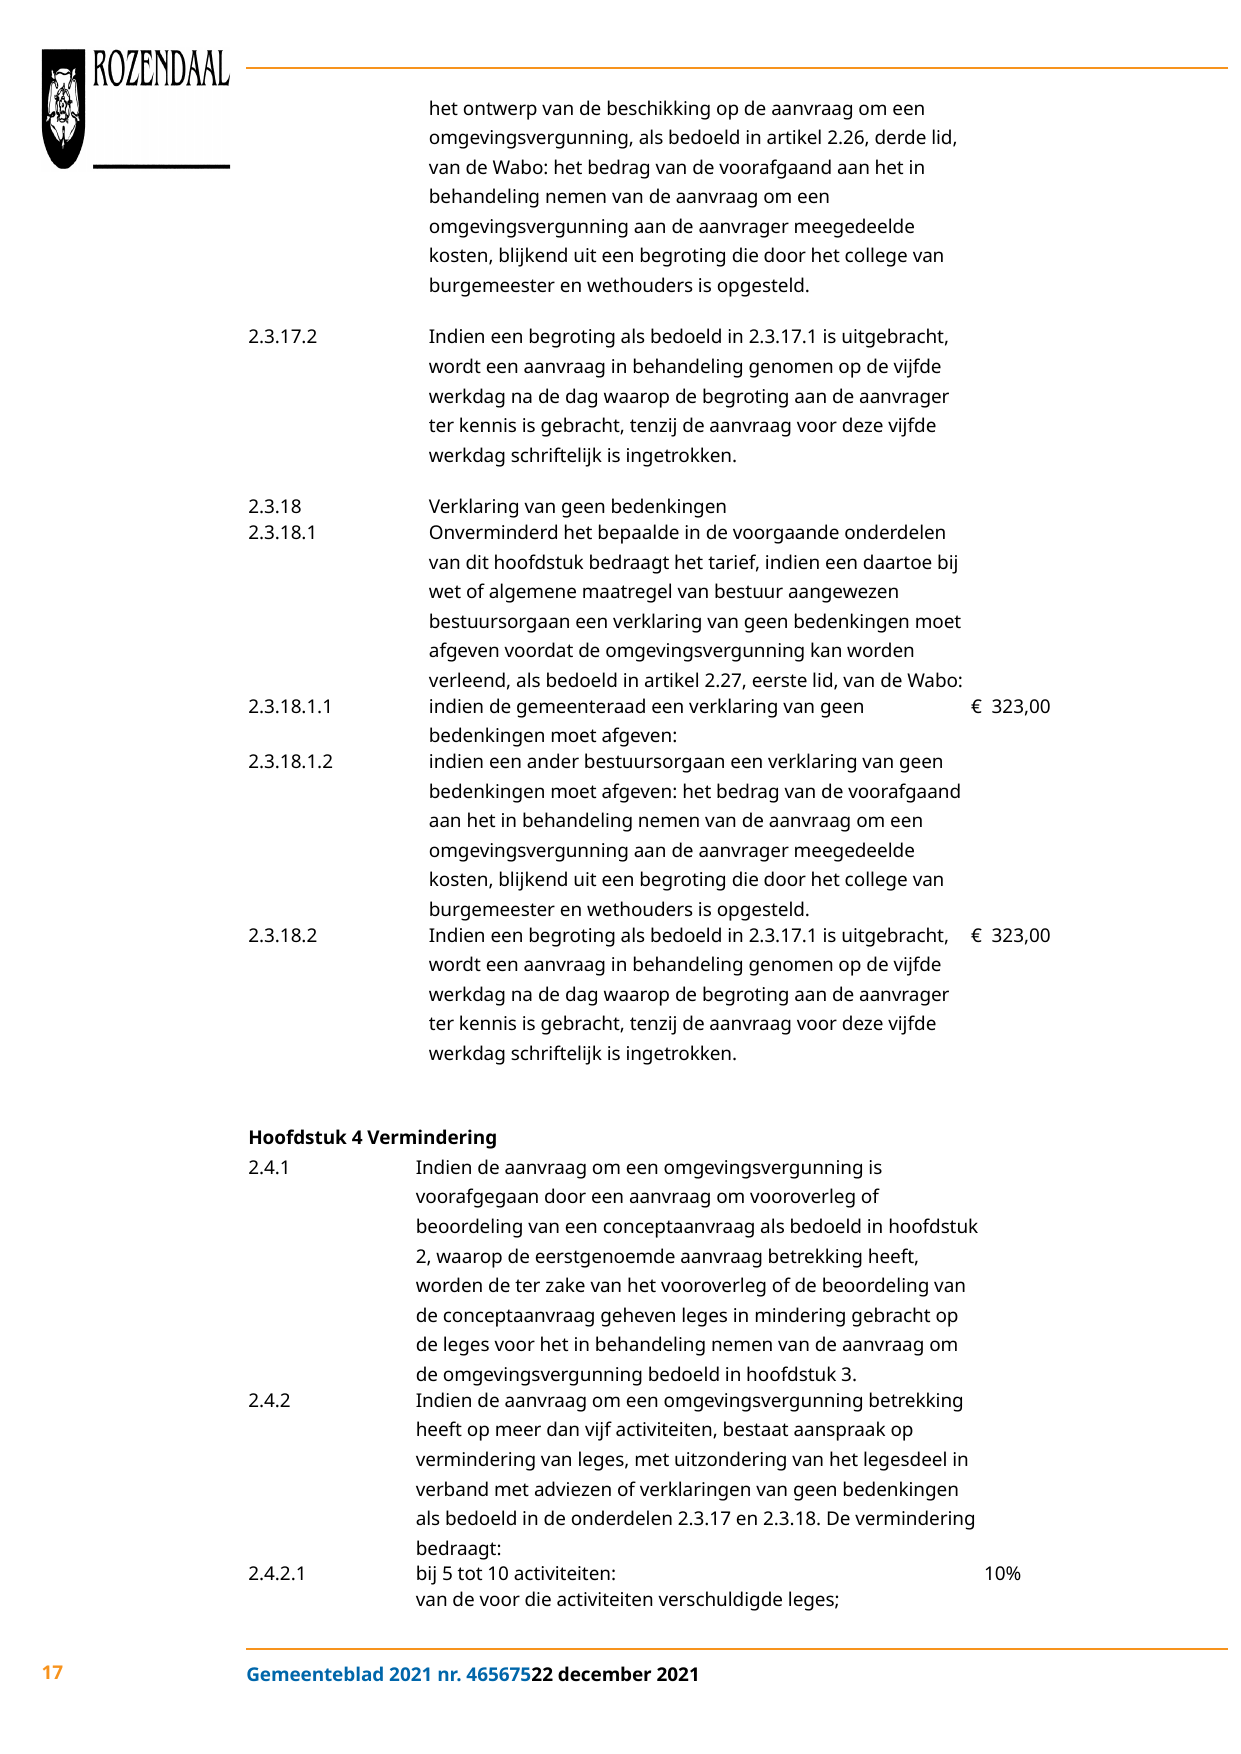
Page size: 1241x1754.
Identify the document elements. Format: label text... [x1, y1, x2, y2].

table_cell 2.3.18.1.2 [248, 748, 429, 922]
table_cell 2.4.2.1 [248, 1561, 416, 1586]
table_cell [248, 95, 429, 298]
table_cell [971, 494, 1152, 519]
table_cell [971, 468, 1152, 493]
table_header Indien de aanvraag om een omgevingsvergunning is voorafgegaan door een aanvraag om vooroverleg of beoordeling van een conceptaanvraag als bedoeld in hoofdstuk 2, waarop de eerstgenoemde aanvraag betrekking heeft, worden de ter zake van het vooroverleg of de beoordeling van de conceptaanvraag geheven leges in mindering gebracht op de leges voor het in behandeling nemen van de aanvraag om de omgevingsvergunning bedoeld in hoofdstuk 3. [416, 1154, 984, 1387]
table_cell [971, 1066, 1152, 1092]
table_cell € 323,00 [971, 922, 1152, 1066]
table_cell [971, 519, 1152, 693]
table_cell [248, 298, 429, 324]
table_cell [248, 468, 429, 493]
table_cell 10% [984, 1561, 1152, 1586]
table_cell 2.3.17.2 [248, 324, 429, 468]
table_cell het ontwerp van de beschikking op de aanvraag om een omgevingsvergunning, als bedoeld in artikel 2.26, derde lid, van de Wabo: het bedrag van de voorafgaand aan het in behandeling nemen van de aanvraag om een omgevingsvergunning aan de aanvrager meegedeelde kosten, blijkend uit een begroting die door het college van burgemeester en wethouders is opgesteld. [429, 95, 971, 298]
table_cell [971, 95, 1152, 298]
table_cell [971, 324, 1152, 468]
text Hoofdstuk 4 Vermindering [248, 1124, 1152, 1150]
table_cell Indien een begroting als bedoeld in 2.3.17.1 is uitgebracht, wordt een aanvraag in behandeling genomen op de vijfde werkdag na de dag waarop de begroting aan de aanvrager ter kennis is gebracht, tenzij de aanvraag voor deze vijfde werkdag schriftelijk is ingetrokken. [429, 922, 971, 1066]
table_cell [971, 748, 1152, 922]
table_cell Verklaring van geen bedenkingen [429, 494, 971, 519]
table_header [984, 1154, 1152, 1387]
table_cell [984, 1387, 1152, 1561]
table_cell Onverminderd het bepaalde in de voorgaande onderdelen van dit hoofdstuk bedraagt het tarief, indien een daartoe bij wet of algemene maatregel van bestuur aangewezen bestuursorgaan een verklaring van geen bedenkingen moet afgeven voordat de omgevingsvergunning kan worden verleend, als bedoeld in artikel 2.27, eerste lid, van de Wabo: [429, 519, 971, 693]
table_cell € 323,00 [971, 693, 1152, 748]
table_cell van de voor die activiteiten verschuldigde leges; [416, 1586, 984, 1612]
table_header 2.4.1 [248, 1154, 416, 1387]
table_cell 2.3.18.1.1 [248, 693, 429, 748]
table_cell 2.3.18.1 [248, 519, 429, 693]
table_cell 2.4.2 [248, 1387, 416, 1561]
table_cell [248, 1066, 429, 1092]
table_cell Indien een begroting als bedoeld in 2.3.17.1 is uitgebracht, wordt een aanvraag in behandeling genomen op de vijfde werkdag na de dag waarop de begroting aan de aanvrager ter kennis is gebracht, tenzij de aanvraag voor deze vijfde werkdag schriftelijk is ingetrokken. [429, 324, 971, 468]
picture [41, 47, 231, 172]
table_cell indien de gemeenteraad een verklaring van geen bedenkingen moet afgeven: [429, 693, 971, 748]
table_cell indien een ander bestuursorgaan een verklaring van geen bedenkingen moet afgeven: het bedrag van de voorafgaand aan het in behandeling nemen van de aanvraag om een omgevingsvergunning aan de aanvrager meegedeelde kosten, blijkend uit een begroting die door het college van burgemeester en wethouders is opgesteld. [429, 748, 971, 922]
table_cell 2.3.18 [248, 494, 429, 519]
table_cell [429, 468, 971, 493]
table_cell [984, 1586, 1152, 1612]
table_cell 2.3.18.2 [248, 922, 429, 1066]
table_cell [971, 298, 1152, 324]
table_cell [429, 1066, 971, 1092]
table_cell Indien de aanvraag om een omgevingsvergunning betrekking heeft op meer dan vijf activiteiten, bestaat aanspraak op vermindering van leges, met uitzondering van het legesdeel in verband met adviezen of verklaringen van geen bedenkingen als bedoeld in de onderdelen 2.3.17 en 2.3.18. De vermindering bedraagt: [416, 1387, 984, 1561]
table_cell bij 5 tot 10 activiteiten: [416, 1561, 984, 1586]
table_cell [429, 298, 971, 324]
table_cell [248, 1586, 416, 1612]
